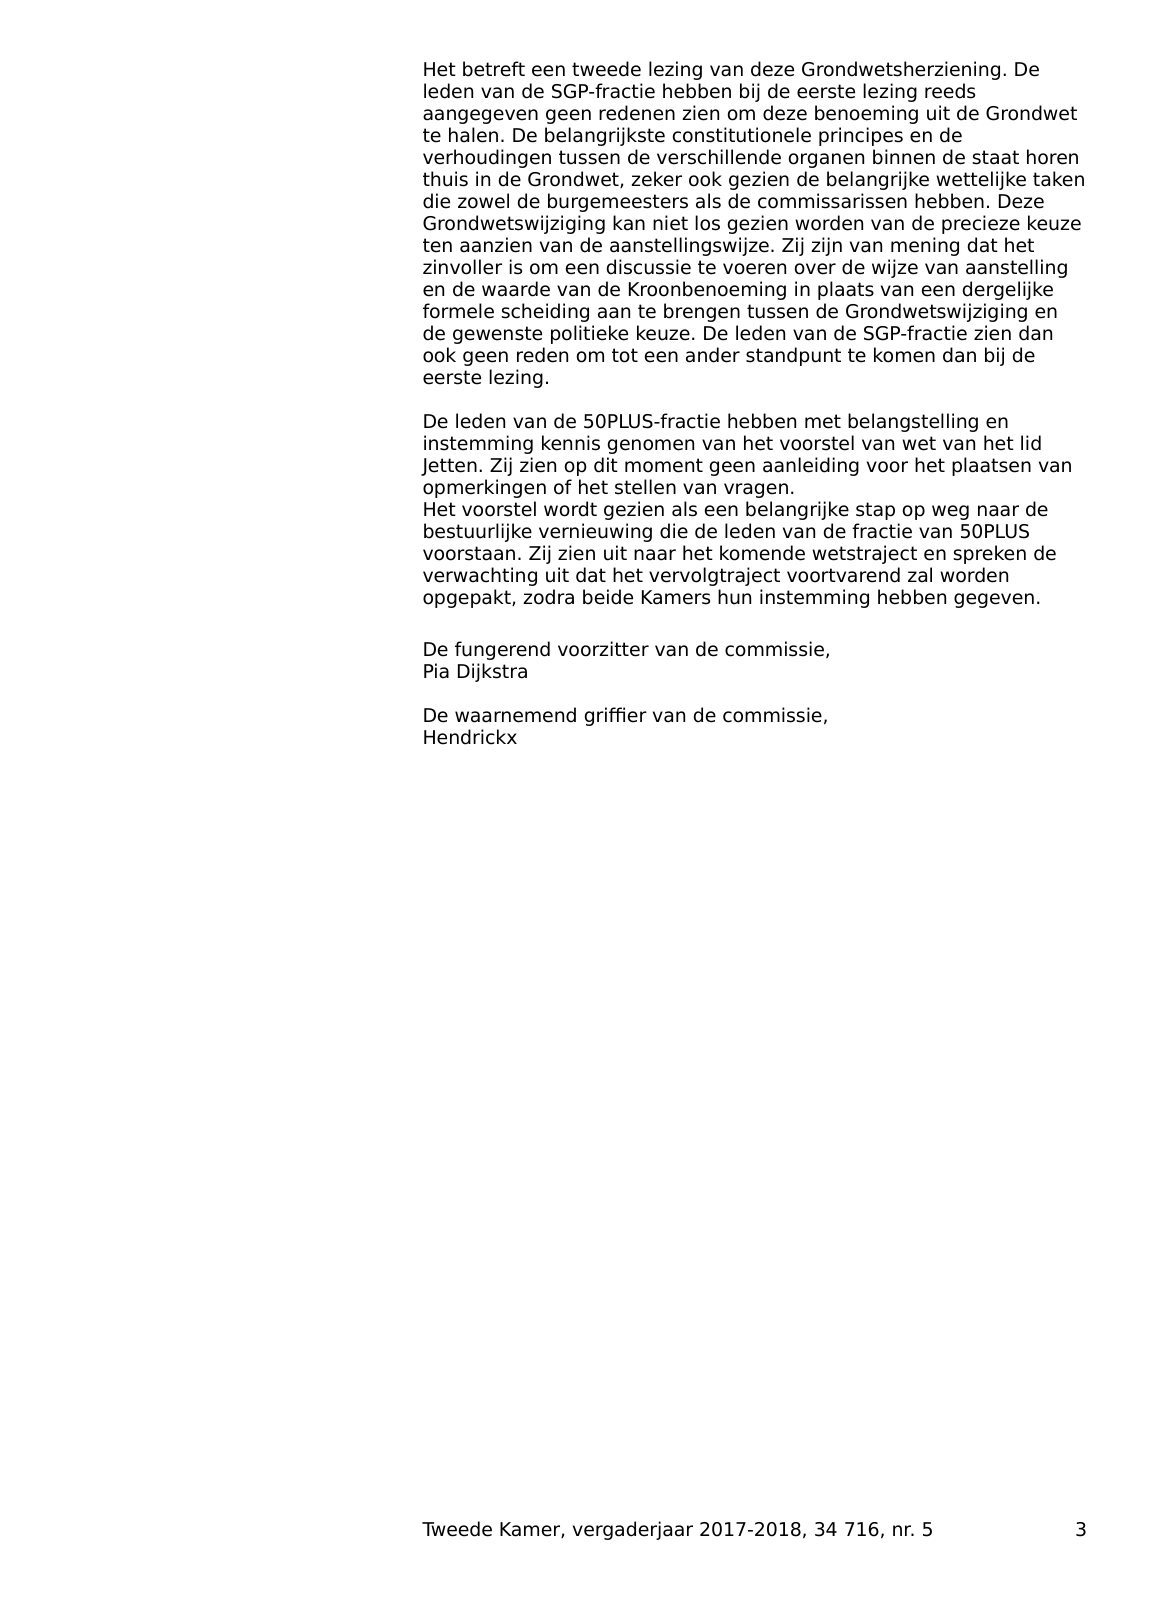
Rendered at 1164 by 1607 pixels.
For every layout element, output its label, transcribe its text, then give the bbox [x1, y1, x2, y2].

text De waarnemend griffier van de commissie, Hendrickx [422, 705, 1087, 749]
text Het betreft een tweede lezing van deze Grondwetsherziening. De leden van de SGP-fractie hebben bij de eerste lezing reeds aangegeven geen redenen zien om deze benoeming uit de Grondwet te halen. De belangrijkste constitutionele principes en de verhoudingen tussen de verschillende organen binnen de staat horen thuis in de Grondwet, zeker ook gezien de belangrijke wettelijke taken die zowel de burgemeesters als de commissarissen hebben. Deze Grondwetswijziging kan niet los gezien worden van de precieze keuze ten aanzien van de aanstellingswijze. Zij zijn van mening dat het zinvoller is om een discussie te voeren over de wijze van aanstelling en de waarde van de Kroonbenoeming in plaats van een dergelijke formele scheiding aan te brengen tussen de Grondwetswijziging en de gewenste politieke keuze. De leden van de SGP-fractie zien dan ook geen reden om tot een ander standpunt te komen dan bij de eerste lezing. [422, 59, 1087, 389]
text De leden van de 50PLUS-fractie hebben met belangstelling en instemming kennis genomen van het voorstel van wet van het lid Jetten. Zij zien op dit moment geen aanleiding voor het plaatsen van opmerkingen of het stellen van vragen. [422, 411, 1087, 499]
text Het voorstel wordt gezien als een belangrijke stap op weg naar de bestuurlijke vernieuwing die de leden van de fractie van 50PLUS voorstaan. Zij zien uit naar het komende wetstraject en spreken de verwachting uit dat het vervolgtraject voortvarend zal worden opgepakt, zodra beide Kamers hun instemming hebben gegeven. [422, 499, 1087, 609]
text De fungerend voorzitter van de commissie, Pia Dijkstra [422, 639, 1087, 683]
